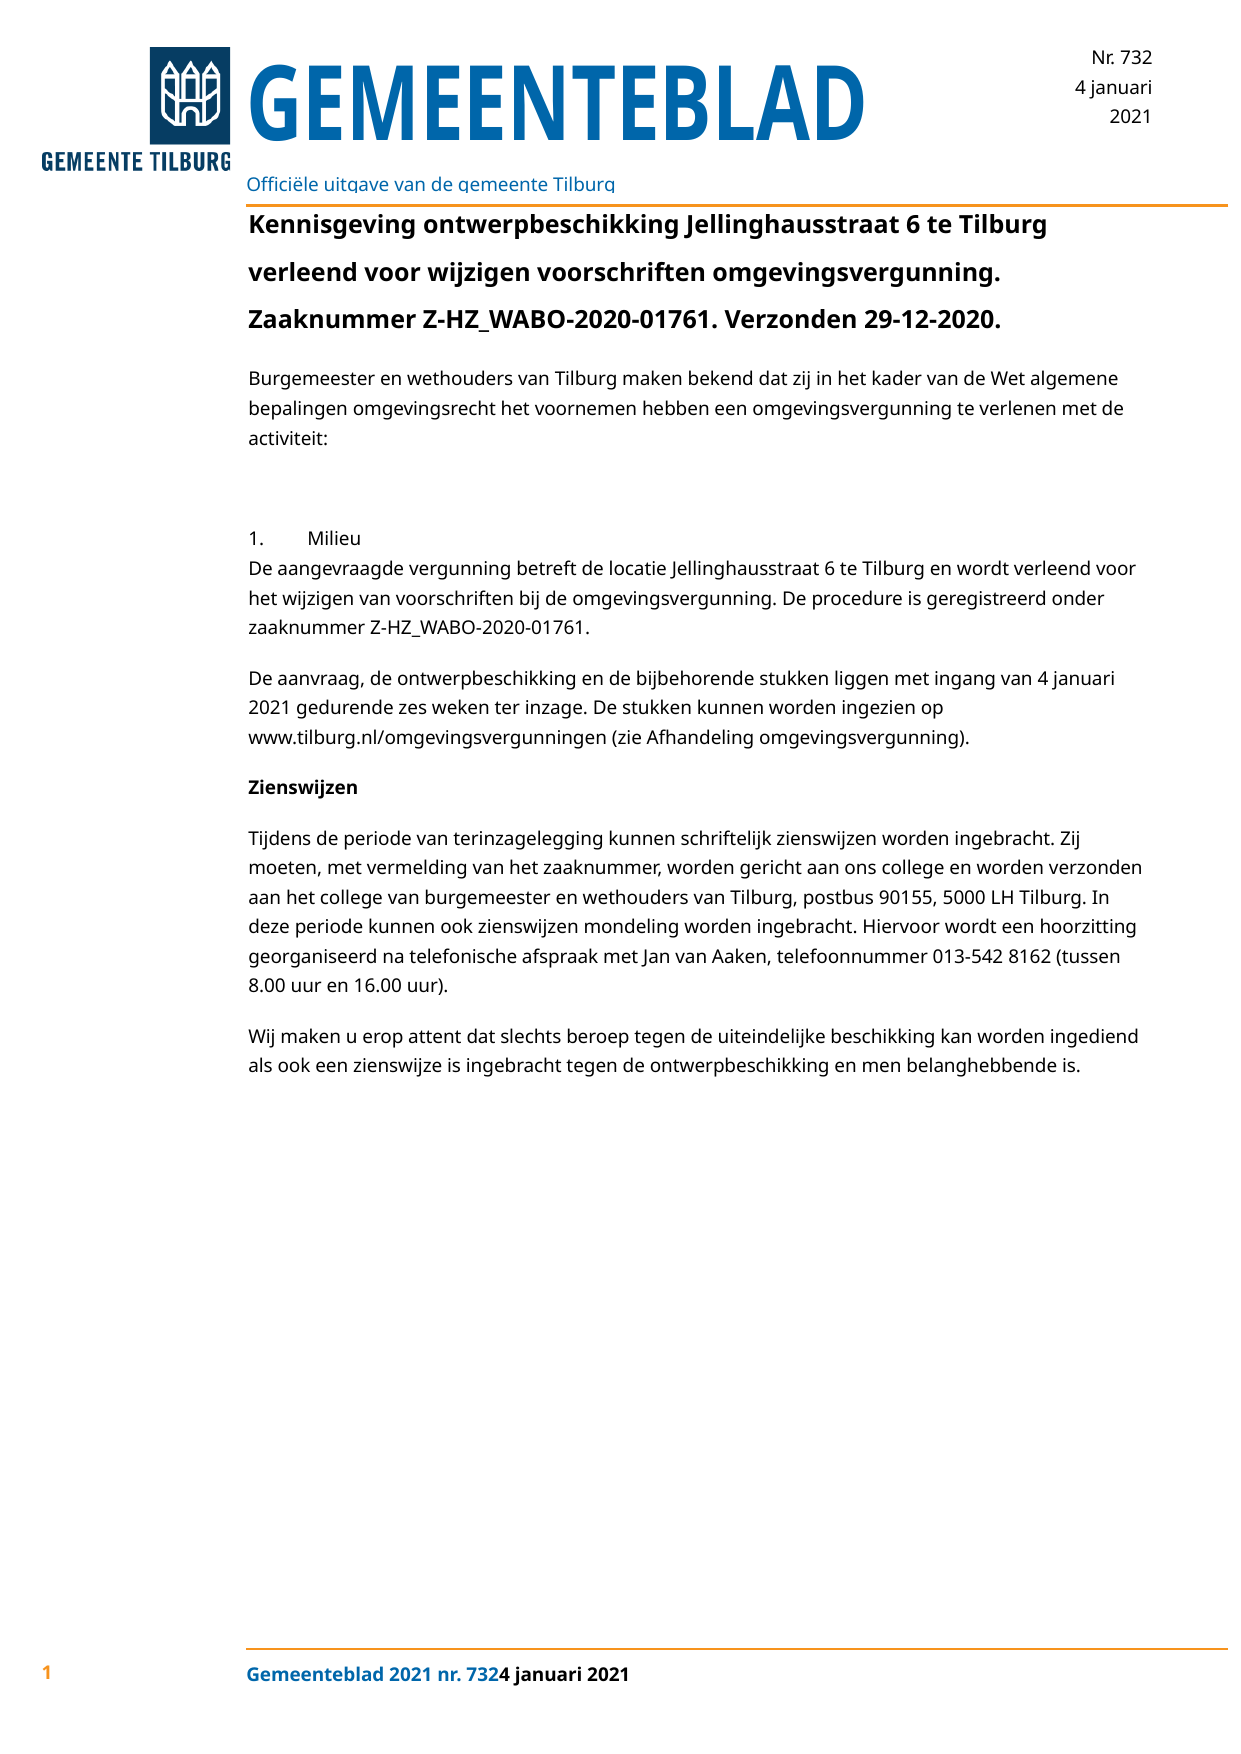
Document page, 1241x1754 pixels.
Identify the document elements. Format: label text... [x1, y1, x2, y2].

picture [41, 47, 231, 172]
text Wij maken u erop attent dat slechts beroep tegen de uiteindelijke beschikking kan worden ingediend als ook een zienswijze is ingebracht tegen de ontwerpbeschikking en men belanghebbende is. [248, 1023, 1152, 1078]
text De aanvraag, de ontwerpbeschikking en de bijbehorende stukken liggen met ingang van 4 januari 2021 gedurende zes weken ter inzage. De stukken kunnen worden ingezien op www.tilburg.nl/omgevingsvergunningen (zie Afhandeling omgevingsvergunning). [248, 665, 1152, 749]
text Zienswijzen [248, 774, 1152, 800]
text De aangevraagde vergunning betreft de locatie Jellinghausstraat 6 te Tilburg en wordt verleend voor het wijzigen van voorschriften bij de omgevingsvergunning. De procedure is geregistreerd onder zaaknummer Z-HZ_WABO-2020-01761. [248, 555, 1152, 640]
text Burgemeester en wethouders van Tilburg maken bekend dat zij in het kader van de Wet algemene bepalingen omgevingsrecht het voornemen hebben een omgevingsvergunning te verlenen met de activiteit: [248, 366, 1152, 450]
text Kennisgeving ontwerpbeschikking Jellinghausstraat 6 te Tilburg verleend voor wijzigen voorschriften omgevingsvergunning. Zaaknummer Z-HZ_WABO-2020-01761. Verzonden 29-12-2020. [248, 207, 1152, 336]
list Milieu [248, 526, 1152, 551]
text Tijdens de periode van terinzagelegging kunnen schriftelijk zienswijzen worden ingebracht. Zij moeten, met vermelding van het zaaknummer, worden gericht aan ons college en worden verzonden aan het college van burgemeester en wethouders van Tilburg, postbus 90155, 5000 LH Tilburg. In deze periode kunnen ook zienswijzen mondeling worden ingebracht. Hiervoor wordt een hoorzitting georganiseerd na telefonische afspraak met Jan van Aaken, telefoonnummer 013-542 8162 (tussen 8.00 uur en 16.00 uur). [248, 825, 1152, 998]
